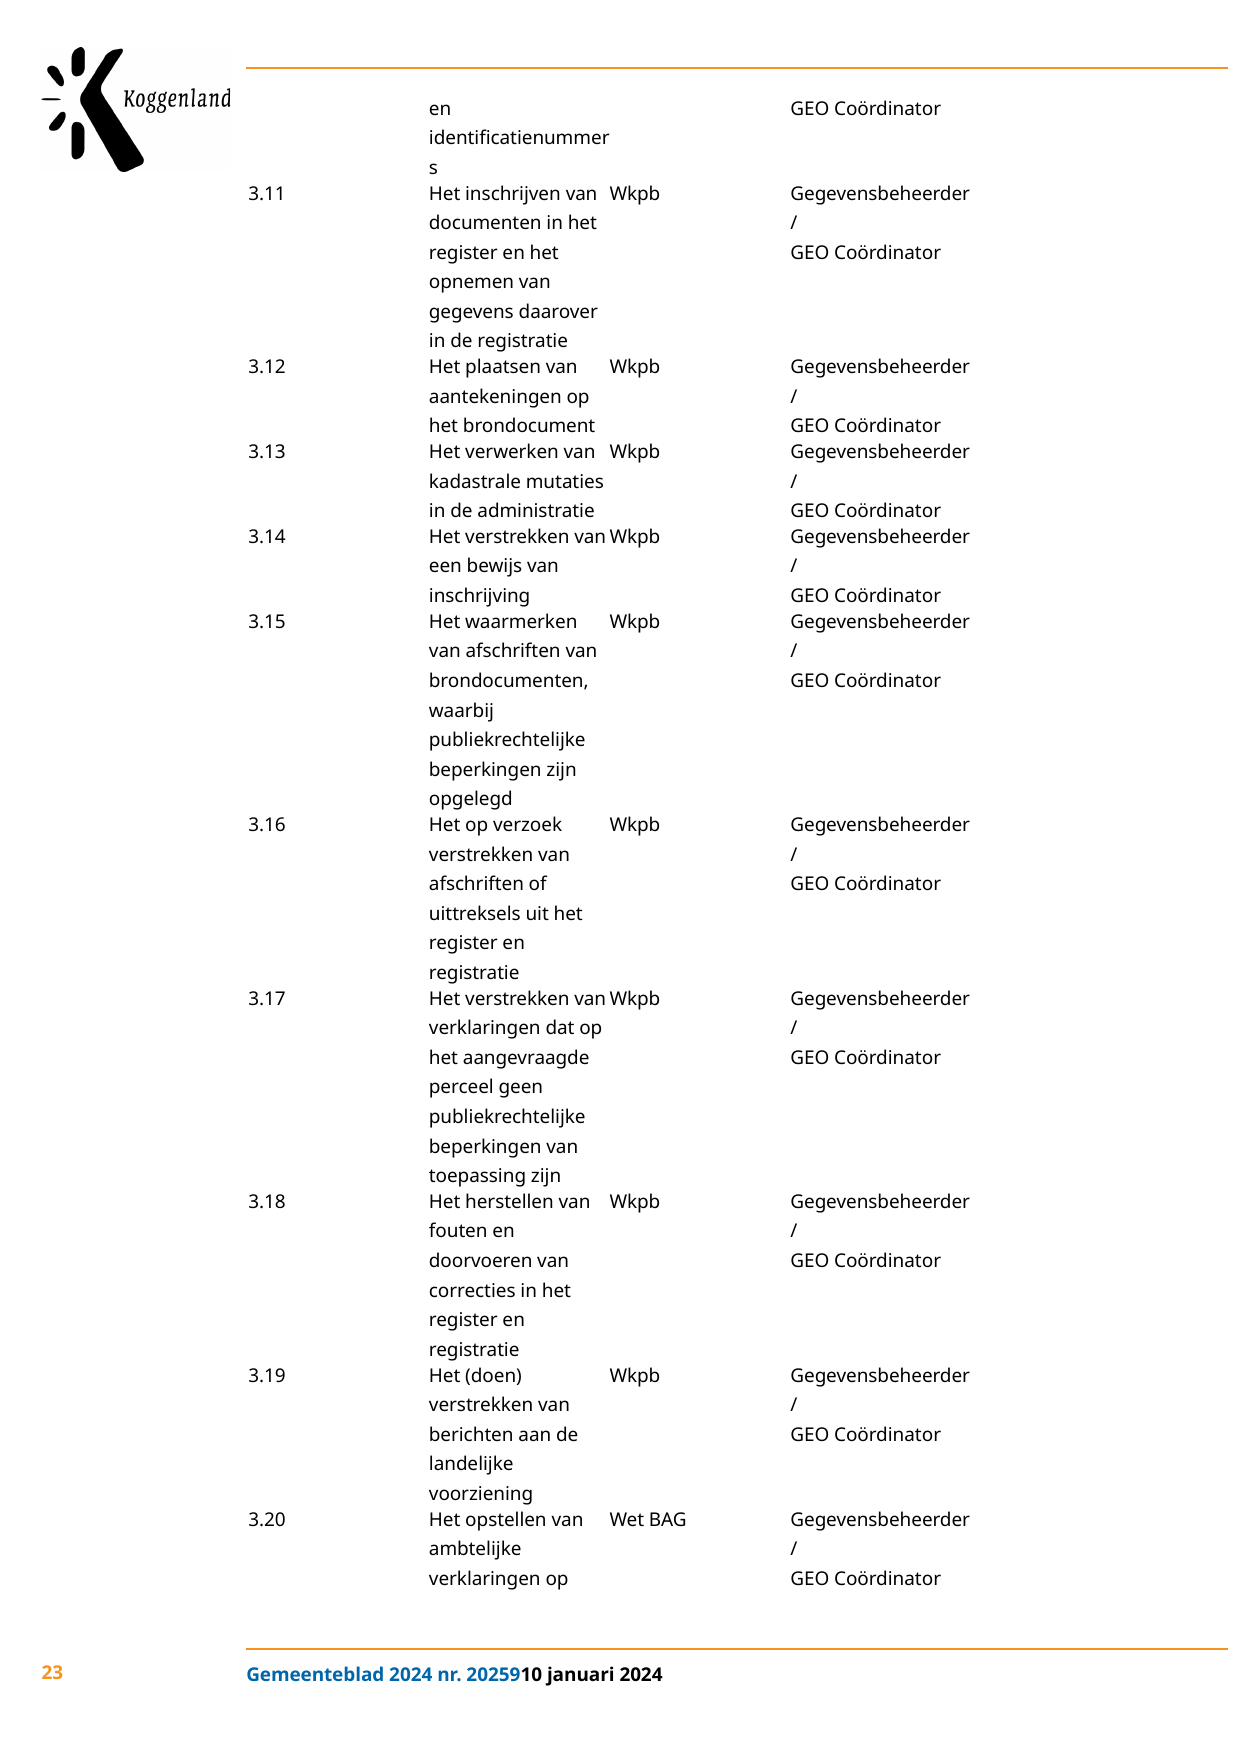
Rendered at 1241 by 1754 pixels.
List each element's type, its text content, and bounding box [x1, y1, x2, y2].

table_cell Het op verzoek verstrekken van afschriften of uittreksels uit het register en registratie [429, 811, 609, 985]
table_cell Wkpb [609, 1188, 790, 1362]
table_cell [971, 608, 1152, 811]
table_cell Het (doen) verstrekken van berichten aan de landelijke voorziening [429, 1362, 609, 1506]
table_cell 3.18 [248, 1188, 429, 1362]
table_cell [971, 1188, 1152, 1362]
table_cell Gegevensbeheerder/ GEO Coördinator [790, 523, 971, 608]
table_cell Gegevensbeheerder/ GEO Coördinator [790, 180, 971, 353]
table_cell Het opstellen van ambtelijke verklaringen op [429, 1506, 609, 1591]
table_cell Het waarmerken van afschriften van brondocumenten, waarbij publiekrechtelijke beperkingen zijn opgelegd [429, 608, 609, 811]
table_cell 3.17 [248, 985, 429, 1188]
table_cell [971, 353, 1152, 438]
table_cell Het verstrekken van verklaringen dat op het aangevraagde perceel geen publiekrechtelijke beperkingen van toepassing zijn [429, 985, 609, 1188]
table_cell Wkpb [609, 180, 790, 353]
table_cell Wkpb [609, 811, 790, 985]
table_cell [971, 811, 1152, 985]
table_cell Gegevensbeheerder/ GEO Coördinator [790, 1506, 971, 1591]
table_cell Gegevensbeheerder/ GEO Coördinator [790, 438, 971, 523]
table_cell [971, 1506, 1152, 1591]
table_cell 3.15 [248, 608, 429, 811]
table_cell [971, 523, 1152, 608]
table_cell [971, 180, 1152, 353]
table_cell Wkpb [609, 1362, 790, 1506]
table_cell [248, 95, 429, 180]
table_cell Wkpb [609, 353, 790, 438]
table_cell en identificatienummers [429, 95, 609, 180]
table_cell Wkpb [609, 523, 790, 608]
table_cell 3.16 [248, 811, 429, 985]
table_cell [971, 985, 1152, 1188]
table_cell 3.12 [248, 353, 429, 438]
table_cell 3.11 [248, 180, 429, 353]
table_cell GEO Coördinator [790, 95, 971, 180]
table_cell Wkpb [609, 985, 790, 1188]
table_cell Wkpb [609, 438, 790, 523]
table_cell Gegevensbeheerder/ GEO Coördinator [790, 811, 971, 985]
table_cell [609, 95, 790, 180]
table_cell Gegevensbeheerder/ GEO Coördinator [790, 985, 971, 1188]
table_cell Wet BAG [609, 1506, 790, 1591]
table_cell Het herstellen van fouten en doorvoeren van correcties in het register en registratie [429, 1188, 609, 1362]
table_cell [971, 95, 1152, 180]
picture [41, 47, 231, 172]
table_cell 3.19 [248, 1362, 429, 1506]
table_cell Het verwerken van kadastrale mutaties in de administratie [429, 438, 609, 523]
table_cell Het plaatsen van aantekeningen op het brondocument [429, 353, 609, 438]
table_cell [971, 1362, 1152, 1506]
table_cell Het verstrekken van een bewijs van inschrijving [429, 523, 609, 608]
table_cell Het inschrijven van documenten in het register en het opnemen van gegevens daarover in de registratie [429, 180, 609, 353]
table_cell Gegevensbeheerder/ GEO Coördinator [790, 1362, 971, 1506]
table_cell Gegevensbeheerder/ GEO Coördinator [790, 608, 971, 811]
table_cell Gegevensbeheerder/ GEO Coördinator [790, 353, 971, 438]
table_cell Gegevensbeheerder/ GEO Coördinator [790, 1188, 971, 1362]
table_cell Wkpb [609, 608, 790, 811]
table_cell 3.14 [248, 523, 429, 608]
table_cell [971, 438, 1152, 523]
table_cell 3.20 [248, 1506, 429, 1591]
table_cell 3.13 [248, 438, 429, 523]
